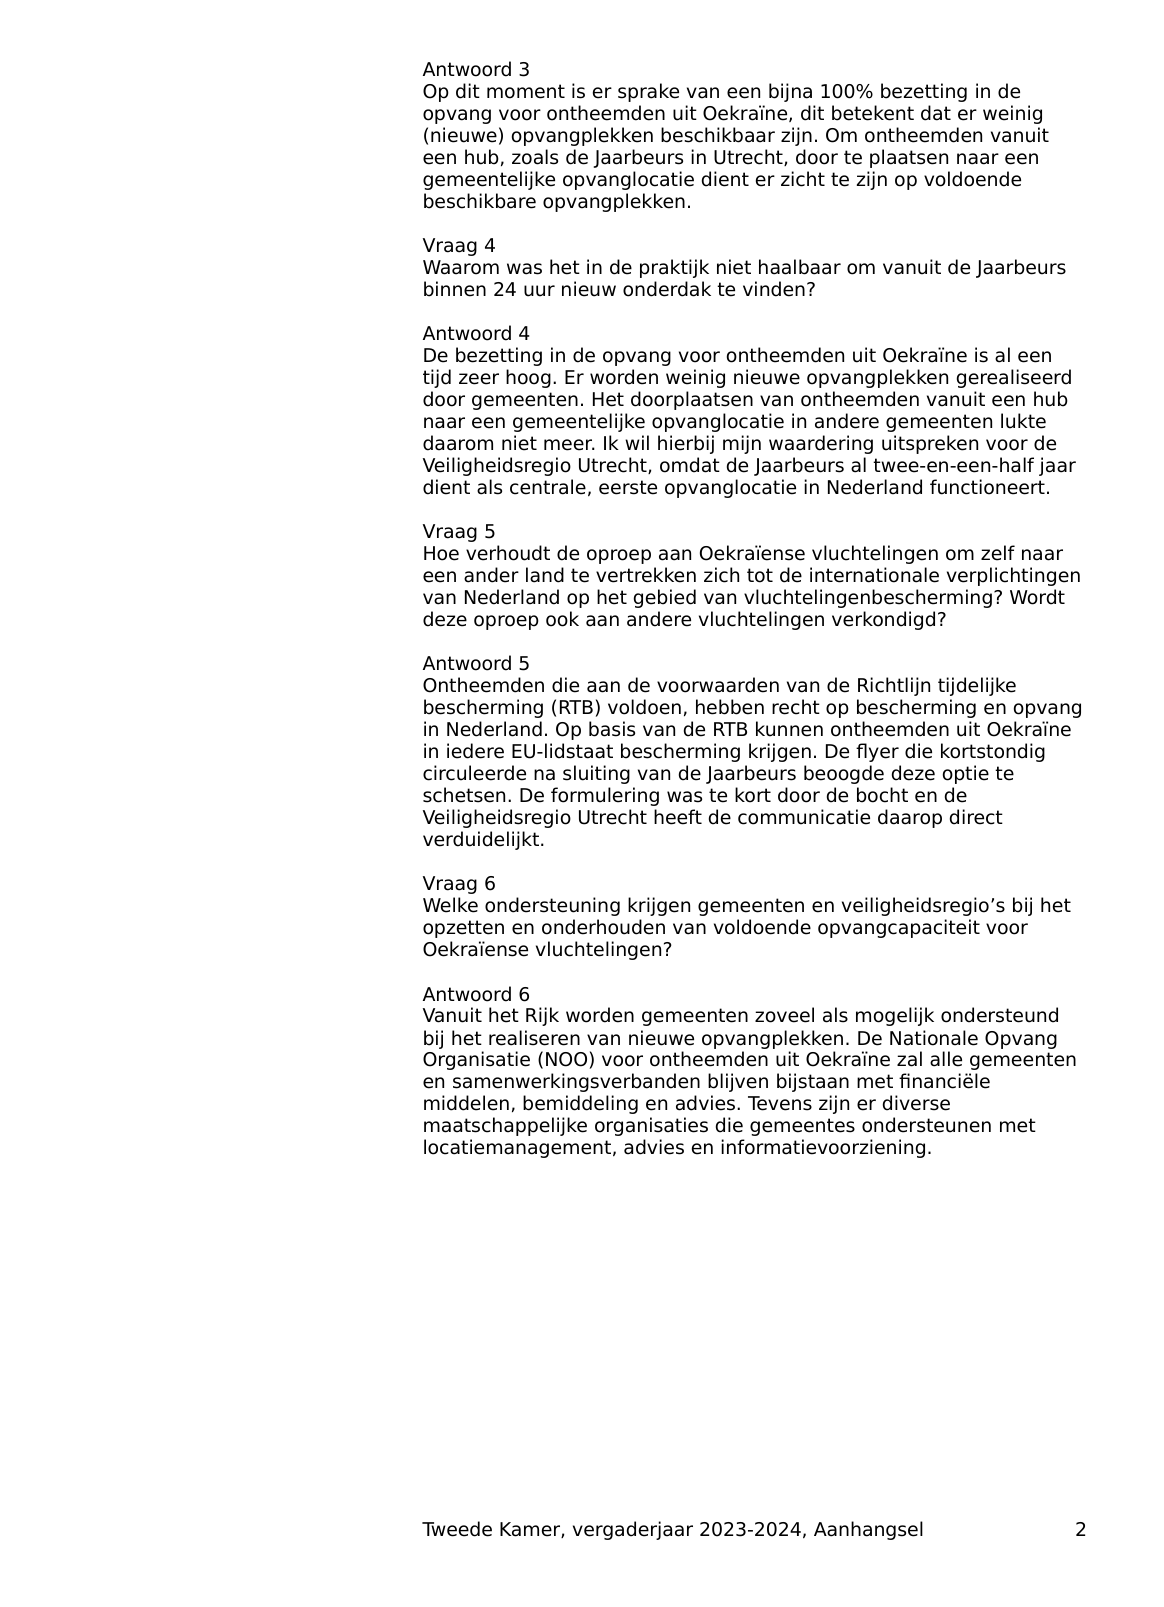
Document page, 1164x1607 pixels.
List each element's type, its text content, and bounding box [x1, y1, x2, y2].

text Antwoord 4 [422, 323, 1087, 345]
text Vanuit het Rijk worden gemeenten zoveel als mogelijk ondersteund bij het realiseren van nieuwe opvangplekken. De Nationale Opvang Organisatie (NOO) voor ontheemden uit Oekraïne zal alle gemeenten en samenwerkingsverbanden blijven bijstaan met financiële middelen, bemiddeling en advies. Tevens zijn er diverse maatschappelijke organisaties die gemeentes ondersteunen met locatiemanagement, advies en informatievoorziening. [422, 1005, 1087, 1159]
text Waarom was het in de praktijk niet haalbaar om vanuit de Jaarbeurs binnen 24 uur nieuw onderdak te vinden? [422, 257, 1087, 301]
text Vraag 4 [422, 235, 1087, 257]
text Antwoord 5 [422, 653, 1087, 675]
text Welke ondersteuning krijgen gemeenten en veiligheidsregio’s bij het opzetten en onderhouden van voldoende opvangcapaciteit voor Oekraïense vluchtelingen? [422, 895, 1087, 961]
text Vraag 5 [422, 521, 1087, 543]
text Hoe verhoudt de oproep aan Oekraïense vluchtelingen om zelf naar een ander land te vertrekken zich tot de internationale verplichtingen van Nederland op het gebied van vluchtelingenbescherming? Wordt deze oproep ook aan andere vluchtelingen verkondigd? [422, 543, 1087, 631]
text Antwoord 6 [422, 983, 1087, 1005]
text Ontheemden die aan de voorwaarden van de Richtlijn tijdelijke bescherming (RTB) voldoen, hebben recht op bescherming en opvang in Nederland. Op basis van de RTB kunnen ontheemden uit Oekraïne in iedere EU-lidstaat bescherming krijgen. De flyer die kortstondig circuleerde na sluiting van de Jaarbeurs beoogde deze optie te schetsen. De formulering was te kort door de bocht en de Veiligheidsregio Utrecht heeft de communicatie daarop direct verduidelijkt. [422, 675, 1087, 851]
text Antwoord 3 [422, 59, 1087, 81]
text De bezetting in de opvang voor ontheemden uit Oekraïne is al een tijd zeer hoog. Er worden weinig nieuwe opvangplekken gerealiseerd door gemeenten. Het doorplaatsen van ontheemden vanuit een hub naar een gemeentelijke opvanglocatie in andere gemeenten lukte daarom niet meer. Ik wil hierbij mijn waardering uitspreken voor de Veiligheidsregio Utrecht, omdat de Jaarbeurs al twee-en-een-half jaar dient als centrale, eerste opvanglocatie in Nederland functioneert. [422, 345, 1087, 499]
text Op dit moment is er sprake van een bijna 100% bezetting in de opvang voor ontheemden uit Oekraïne, dit betekent dat er weinig (nieuwe) opvangplekken beschikbaar zijn. Om ontheemden vanuit een hub, zoals de Jaarbeurs in Utrecht, door te plaatsen naar een gemeentelijke opvanglocatie dient er zicht te zijn op voldoende beschikbare opvangplekken. [422, 81, 1087, 213]
text Vraag 6 [422, 873, 1087, 895]
